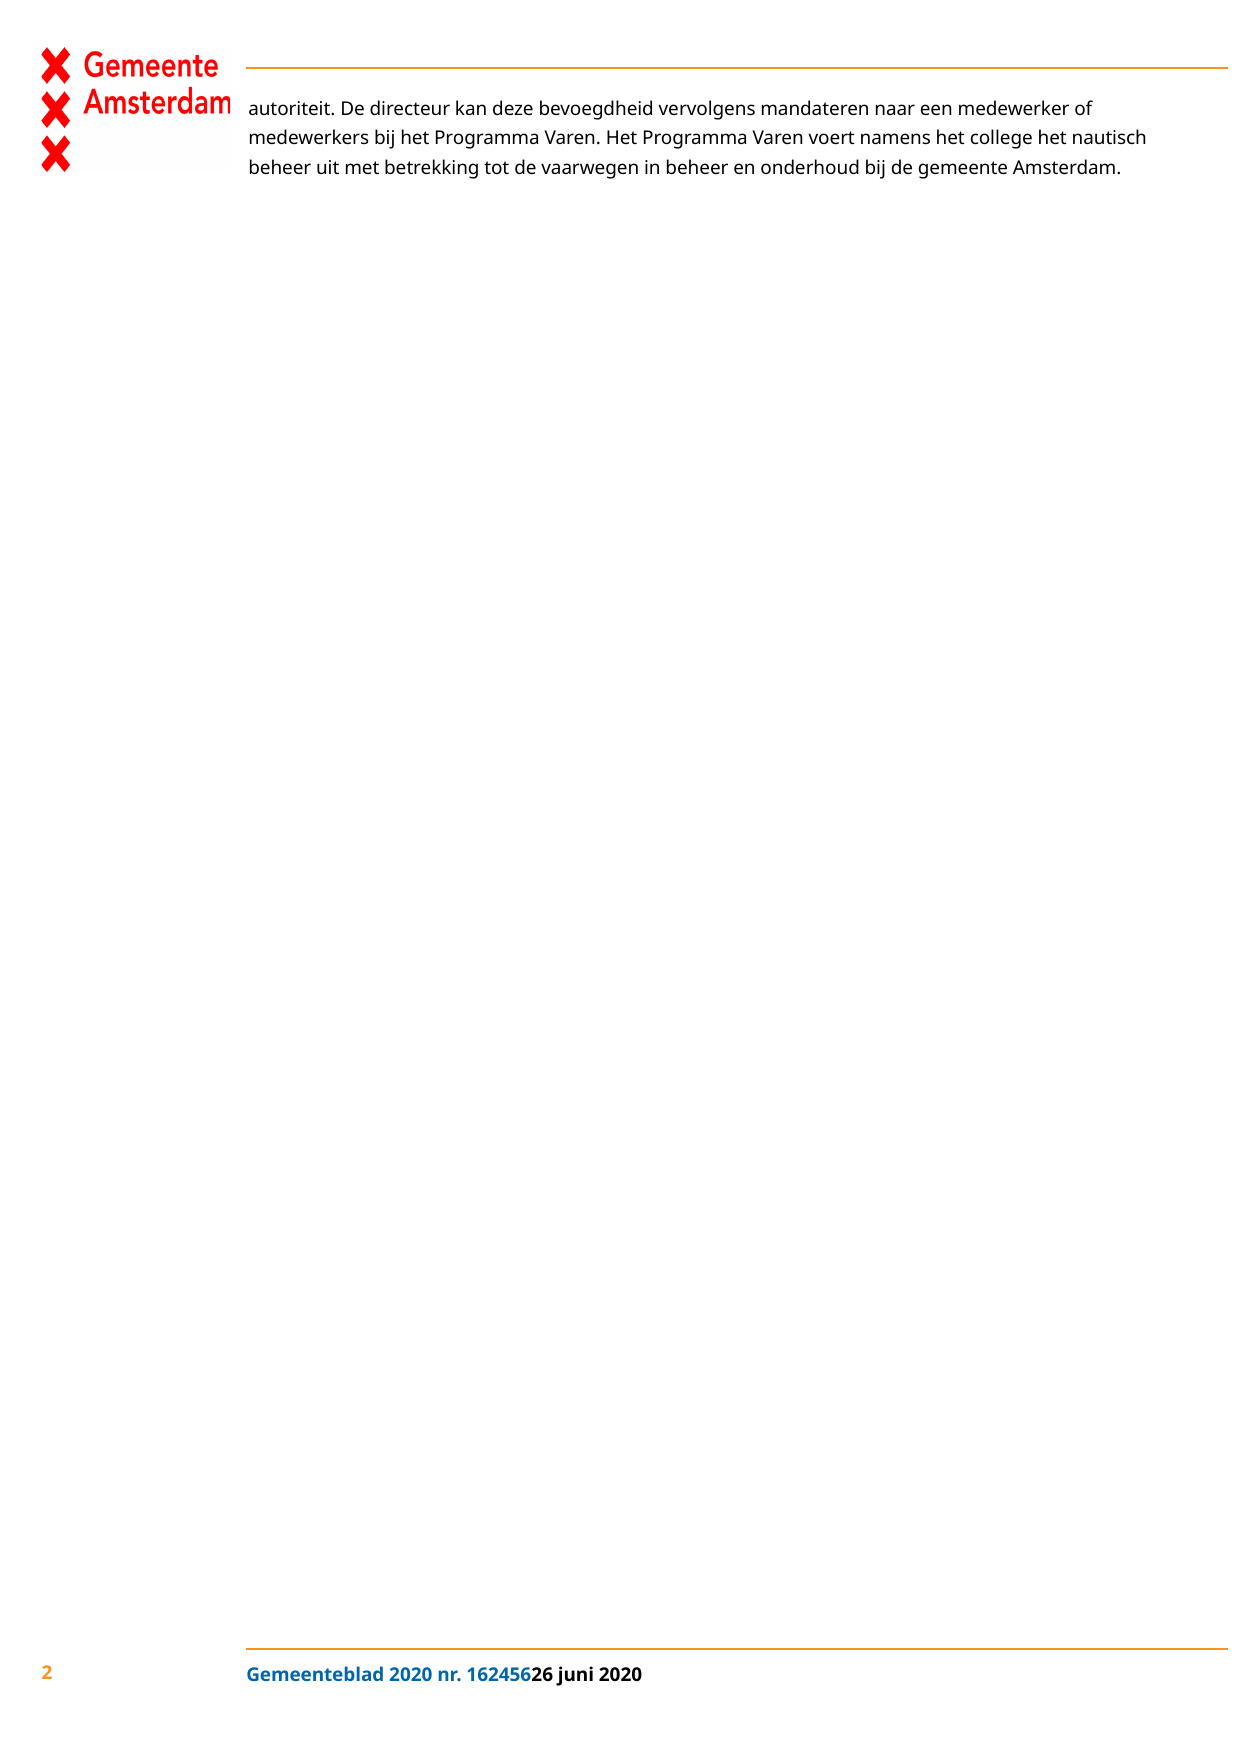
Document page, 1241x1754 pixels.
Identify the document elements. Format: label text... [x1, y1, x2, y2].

picture [41, 47, 231, 172]
text autoriteit. De directeur kan deze bevoegdheid vervolgens mandateren naar een medewerker of medewerkers bij het Programma Varen. Het Programma Varen voert namens het college het nautisch beheer uit met betrekking tot de vaarwegen in beheer en onderhoud bij de gemeente Amsterdam. [248, 95, 1152, 180]
